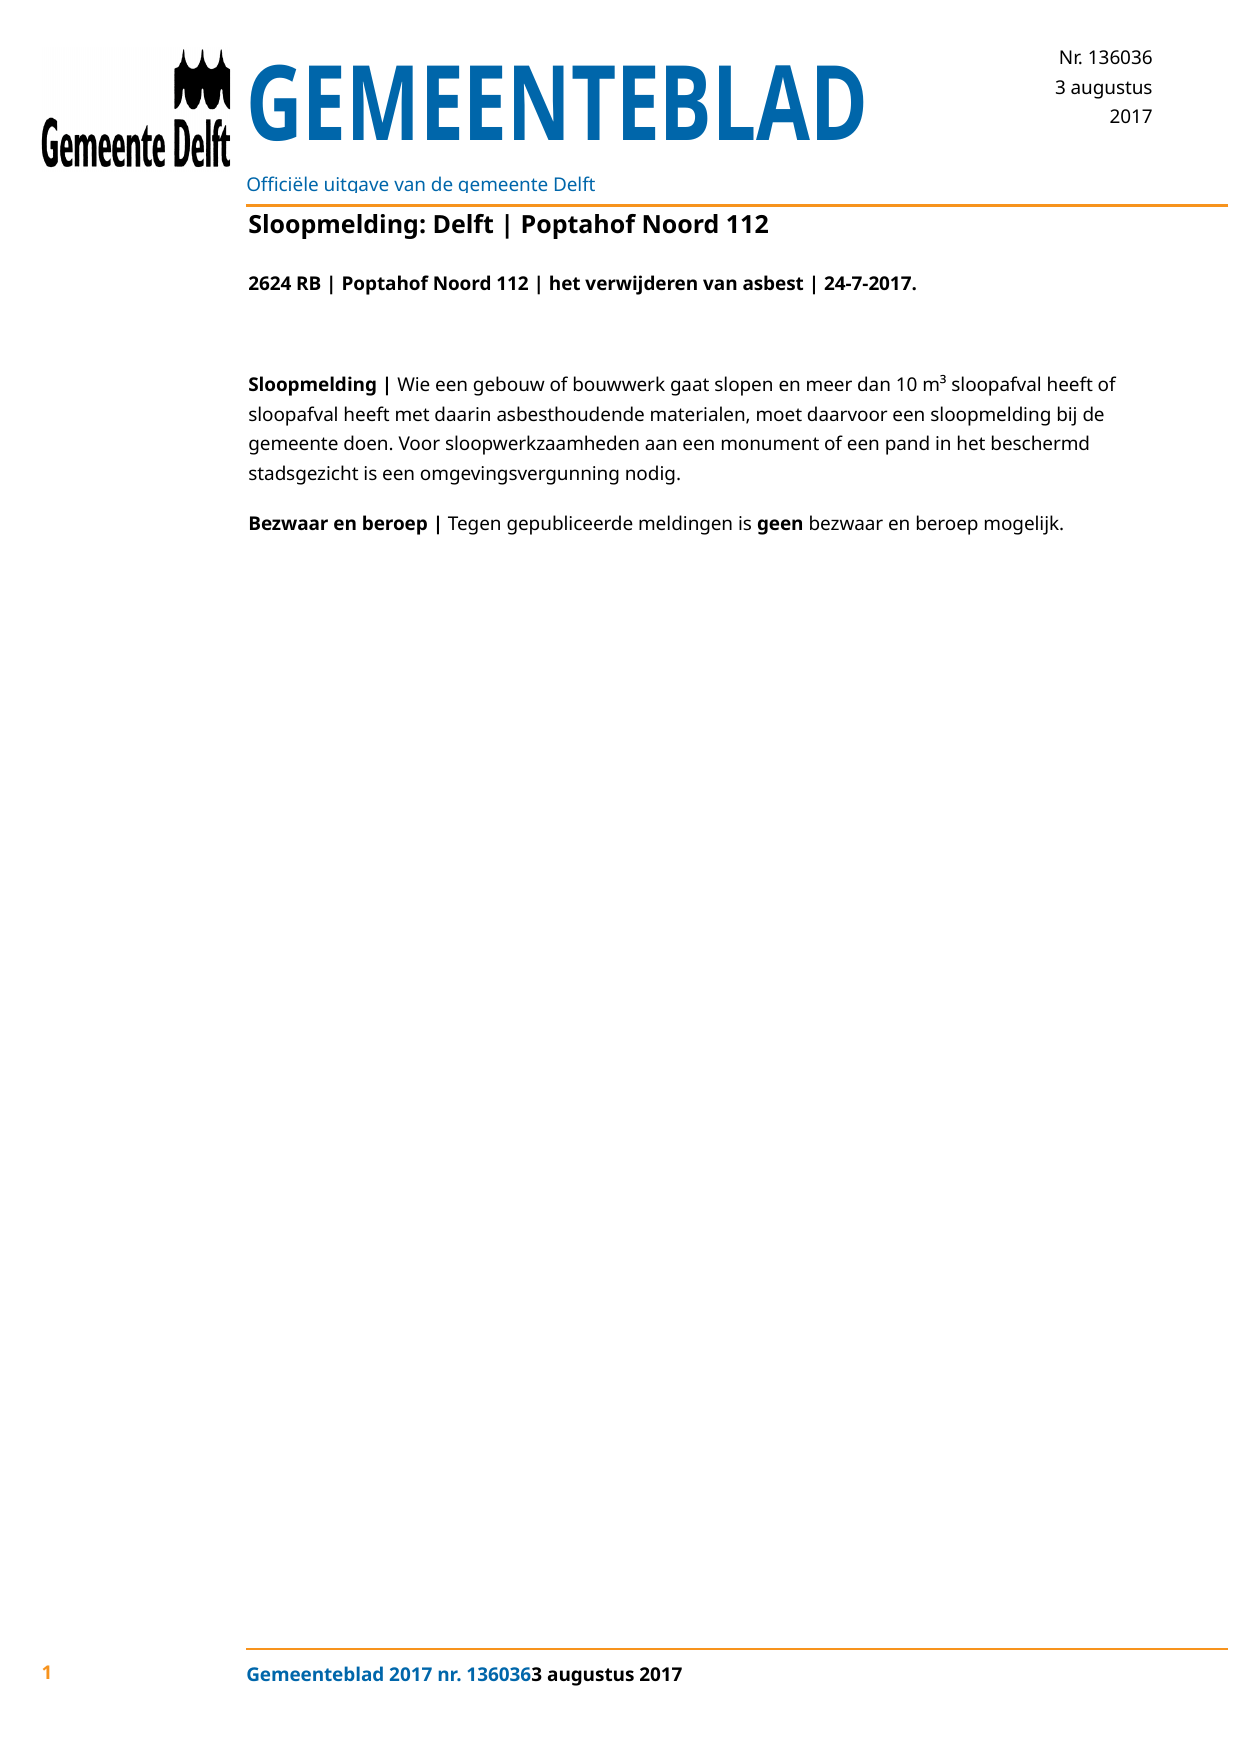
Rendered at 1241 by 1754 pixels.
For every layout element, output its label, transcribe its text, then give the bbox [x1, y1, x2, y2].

text Sloopmelding: Delft | Poptahof Noord 112 [248, 207, 1152, 241]
text 2624 RB | Poptahof Noord 112 | het verwijderen van asbest | 24-7-2017. [248, 270, 1152, 296]
picture [41, 47, 231, 172]
text Bezwaar en beroep | Tegen gepubliceerde meldingen is geen bezwaar en beroep mogelijk. [248, 510, 1152, 536]
text Sloopmelding | Wie een gebouw of bouwwerk gaat slopen en meer dan 10 m³ sloopafval heeft of sloopafval heeft met daarin asbesthoudende materialen, moet daarvoor een sloopmelding bij de gemeente doen. Voor sloopwerkzaamheden aan een monument of een pand in het beschermd stadsgezicht is een omgevingsvergunning nodig. [248, 371, 1152, 486]
